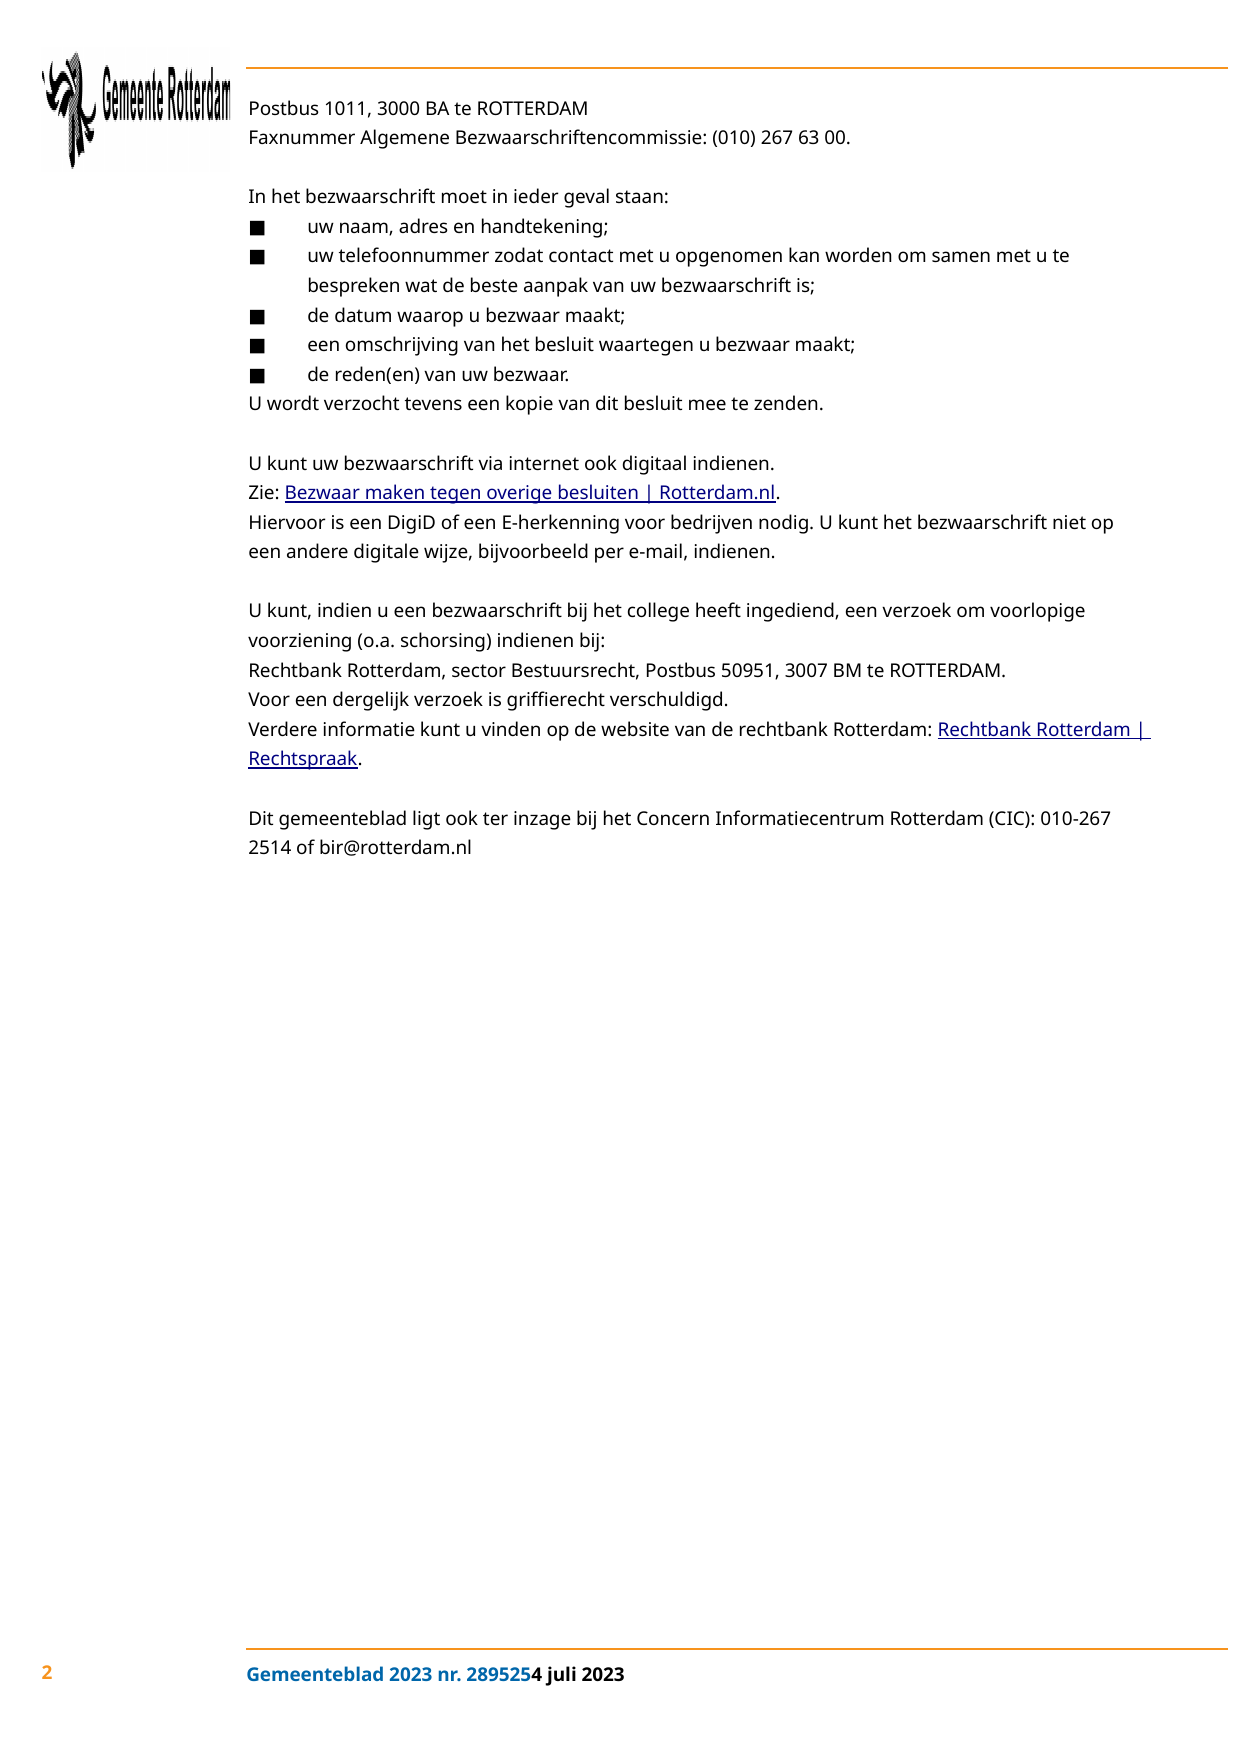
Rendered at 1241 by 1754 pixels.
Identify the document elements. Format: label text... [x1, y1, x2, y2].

text U kunt uw bezwaarschrift via internet ook digitaal indienen. [248, 450, 1152, 476]
text Zie: Bezwaar maken tegen overige besluiten | Rotterdam.nl. [248, 479, 1152, 505]
list uw naam, adres en handtekening; [248, 213, 1152, 239]
text Voor een dergelijk verzoek is griffierecht verschuldigd. [248, 686, 1152, 712]
text Faxnummer Algemene Bezwaarschriftencommissie: (010) 267 63 00. [248, 124, 1152, 150]
text Verdere informatie kunt u vinden op de website van de rechtbank Rotterdam: Rechtbank Rotterdam | Rechtspraak. [248, 716, 1152, 771]
text Hiervoor is een DigiD of een E-herkenning voor bedrijven nodig. U kunt het bezwaarschrift niet op een andere digitale wijze, bijvoorbeeld per e-mail, indienen. [248, 509, 1152, 564]
text Rechtbank Rotterdam, sector Bestuursrecht, Postbus 50951, 3007 BM te ROTTERDAM. [248, 657, 1152, 683]
list de reden(en) van uw bezwaar. [248, 361, 1152, 387]
text U wordt verzocht tevens een kopie van dit besluit mee te zenden. [248, 391, 1152, 416]
list de datum waarop u bezwaar maakt; [248, 302, 1152, 328]
text Postbus 1011, 3000 BA te ROTTERDAM [248, 95, 1152, 121]
text Dit gemeenteblad ligt ook ter inzage bij het Concern Informatiecentrum Rotterdam (CIC): 010-267 2514 of bir@rotterdam.nl [248, 805, 1152, 860]
list een omschrijving van het besluit waartegen u bezwaar maakt; [248, 331, 1152, 357]
text U kunt, indien u een bezwaarschrift bij het college heeft ingediend, een verzoek om voorlopige voorziening (o.a. schorsing) indienen bij: [248, 598, 1152, 653]
picture [41, 47, 231, 172]
list uw telefoonnummer zodat contact met u opgenomen kan worden om samen met u te bespreken wat de beste aanpak van uw bezwaarschrift is; [248, 243, 1152, 298]
text In het bezwaarschrift moet in ieder geval staan: [248, 183, 1152, 209]
